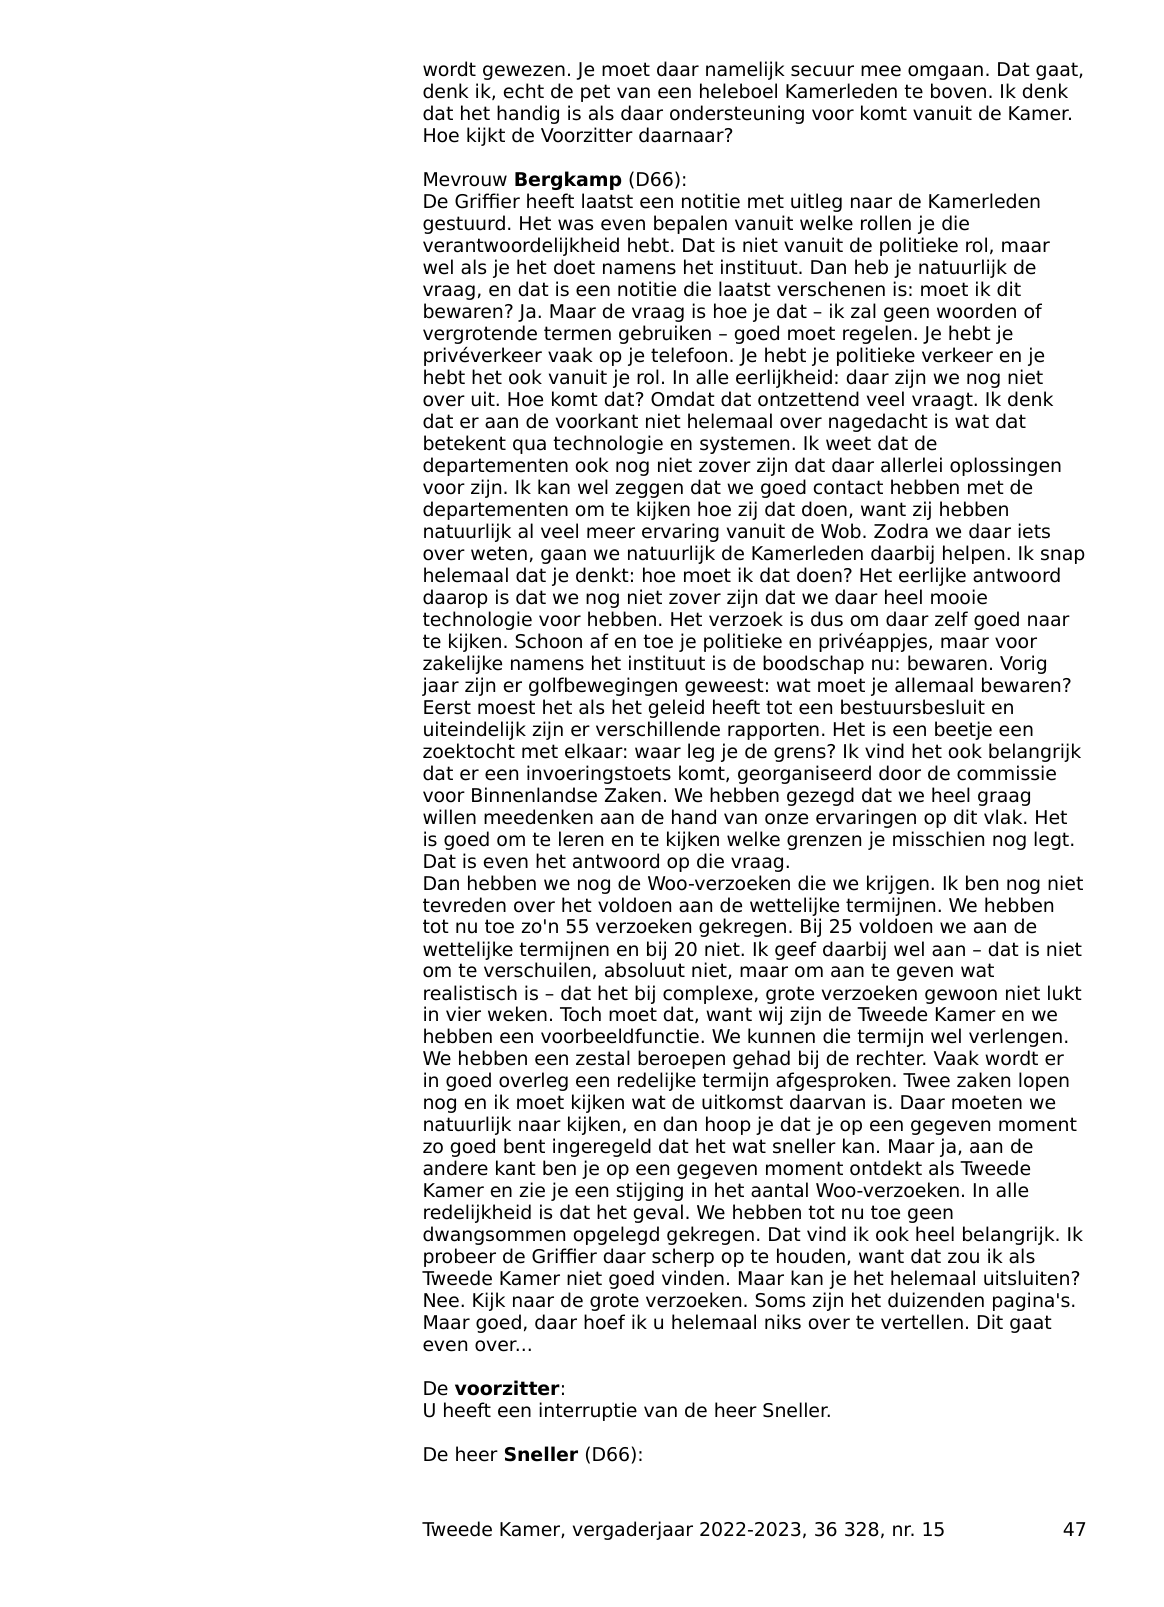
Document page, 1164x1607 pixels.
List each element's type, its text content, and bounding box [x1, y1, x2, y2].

text wordt gewezen. Je moet daar namelijk secuur mee omgaan. Dat gaat, denk ik, echt de pet van een heleboel Kamerleden te boven. Ik denk dat het handig is als daar ondersteuning voor komt vanuit de Kamer. Hoe kijkt de Voorzitter daarnaar? [422, 59, 1087, 147]
text De voorzitter: [422, 1378, 1087, 1400]
text De Griffier heeft laatst een notitie met uitleg naar de Kamerleden gestuurd. Het was even bepalen vanuit welke rollen je die verantwoordelijkheid hebt. Dat is niet vanuit de politieke rol, maar wel als je het doet namens het instituut. Dan heb je natuurlijk de vraag, en dat is een notitie die laatst verschenen is: moet ik dit bewaren? Ja. Maar de vraag is hoe je dat – ik zal geen woorden of vergrotende termen gebruiken – goed moet regelen. Je hebt je privéverkeer vaak op je telefoon. Je hebt je politieke verkeer en je hebt het ook vanuit je rol. In alle eerlijkheid: daar zijn we nog niet over uit. Hoe komt dat? Omdat dat ontzettend veel vraagt. Ik denk dat er aan de voorkant niet helemaal over nagedacht is wat dat betekent qua technologie en systemen. Ik weet dat de departementen ook nog niet zover zijn dat daar allerlei oplossingen voor zijn. Ik kan wel zeggen dat we goed contact hebben met de departementen om te kijken hoe zij dat doen, want zij hebben natuurlijk al veel meer ervaring vanuit de Wob. Zodra we daar iets over weten, gaan we natuurlijk de Kamerleden daarbij helpen. Ik snap helemaal dat je denkt: hoe moet ik dat doen? Het eerlijke antwoord daarop is dat we nog niet zover zijn dat we daar heel mooie technologie voor hebben. Het verzoek is dus om daar zelf goed naar te kijken. Schoon af en toe je politieke en privéappjes, maar voor zakelijke namens het instituut is de boodschap nu: bewaren. Vorig jaar zijn er golfbewegingen geweest: wat moet je allemaal bewaren? Eerst moest het als het geleid heeft tot een bestuursbesluit en uiteindelijk zijn er verschillende rapporten. Het is een beetje een zoektocht met elkaar: waar leg je de grens? Ik vind het ook belangrijk dat er een invoeringstoets komt, georganiseerd door de commissie voor Binnenlandse Zaken. We hebben gezegd dat we heel graag willen meedenken aan de hand van onze ervaringen op dit vlak. Het is goed om te leren en te kijken welke grenzen je misschien nog legt. Dat is even het antwoord op die vraag. [422, 191, 1087, 872]
text De heer Sneller (D66): [422, 1444, 1087, 1466]
text Mevrouw Bergkamp (D66): [422, 169, 1087, 191]
text U heeft een interruptie van de heer Sneller. [422, 1400, 1087, 1422]
text Dan hebben we nog de Woo-verzoeken die we krijgen. Ik ben nog niet tevreden over het voldoen aan de wettelijke termijnen. We hebben tot nu toe zo'n 55 verzoeken gekregen. Bij 25 voldoen we aan de wettelijke termijnen en bij 20 niet. Ik geef daarbij wel aan – dat is niet om te verschuilen, absoluut niet, maar om aan te geven wat realistisch is – dat het bij complexe, grote verzoeken gewoon niet lukt in vier weken. Toch moet dat, want wij zijn de Tweede Kamer en we hebben een voorbeeldfunctie. We kunnen die termijn wel verlengen. We hebben een zestal beroepen gehad bij de rechter. Vaak wordt er in goed overleg een redelijke termijn afgesproken. Twee zaken lopen nog en ik moet kijken wat de uitkomst daarvan is. Daar moeten we natuurlijk naar kijken, en dan hoop je dat je op een gegeven moment zo goed bent ingeregeld dat het wat sneller kan. Maar ja, aan de andere kant ben je op een gegeven moment ontdekt als Tweede Kamer en zie je een stijging in het aantal Woo-verzoeken. In alle redelijkheid is dat het geval. We hebben tot nu toe geen dwangsommen opgelegd gekregen. Dat vind ik ook heel belangrijk. Ik probeer de Griffier daar scherp op te houden, want dat zou ik als Tweede Kamer niet goed vinden. Maar kan je het helemaal uitsluiten? Nee. Kijk naar de grote verzoeken. Soms zijn het duizenden pagina's. Maar goed, daar hoef ik u helemaal niks over te vertellen. Dit gaat even over... [422, 872, 1087, 1356]
